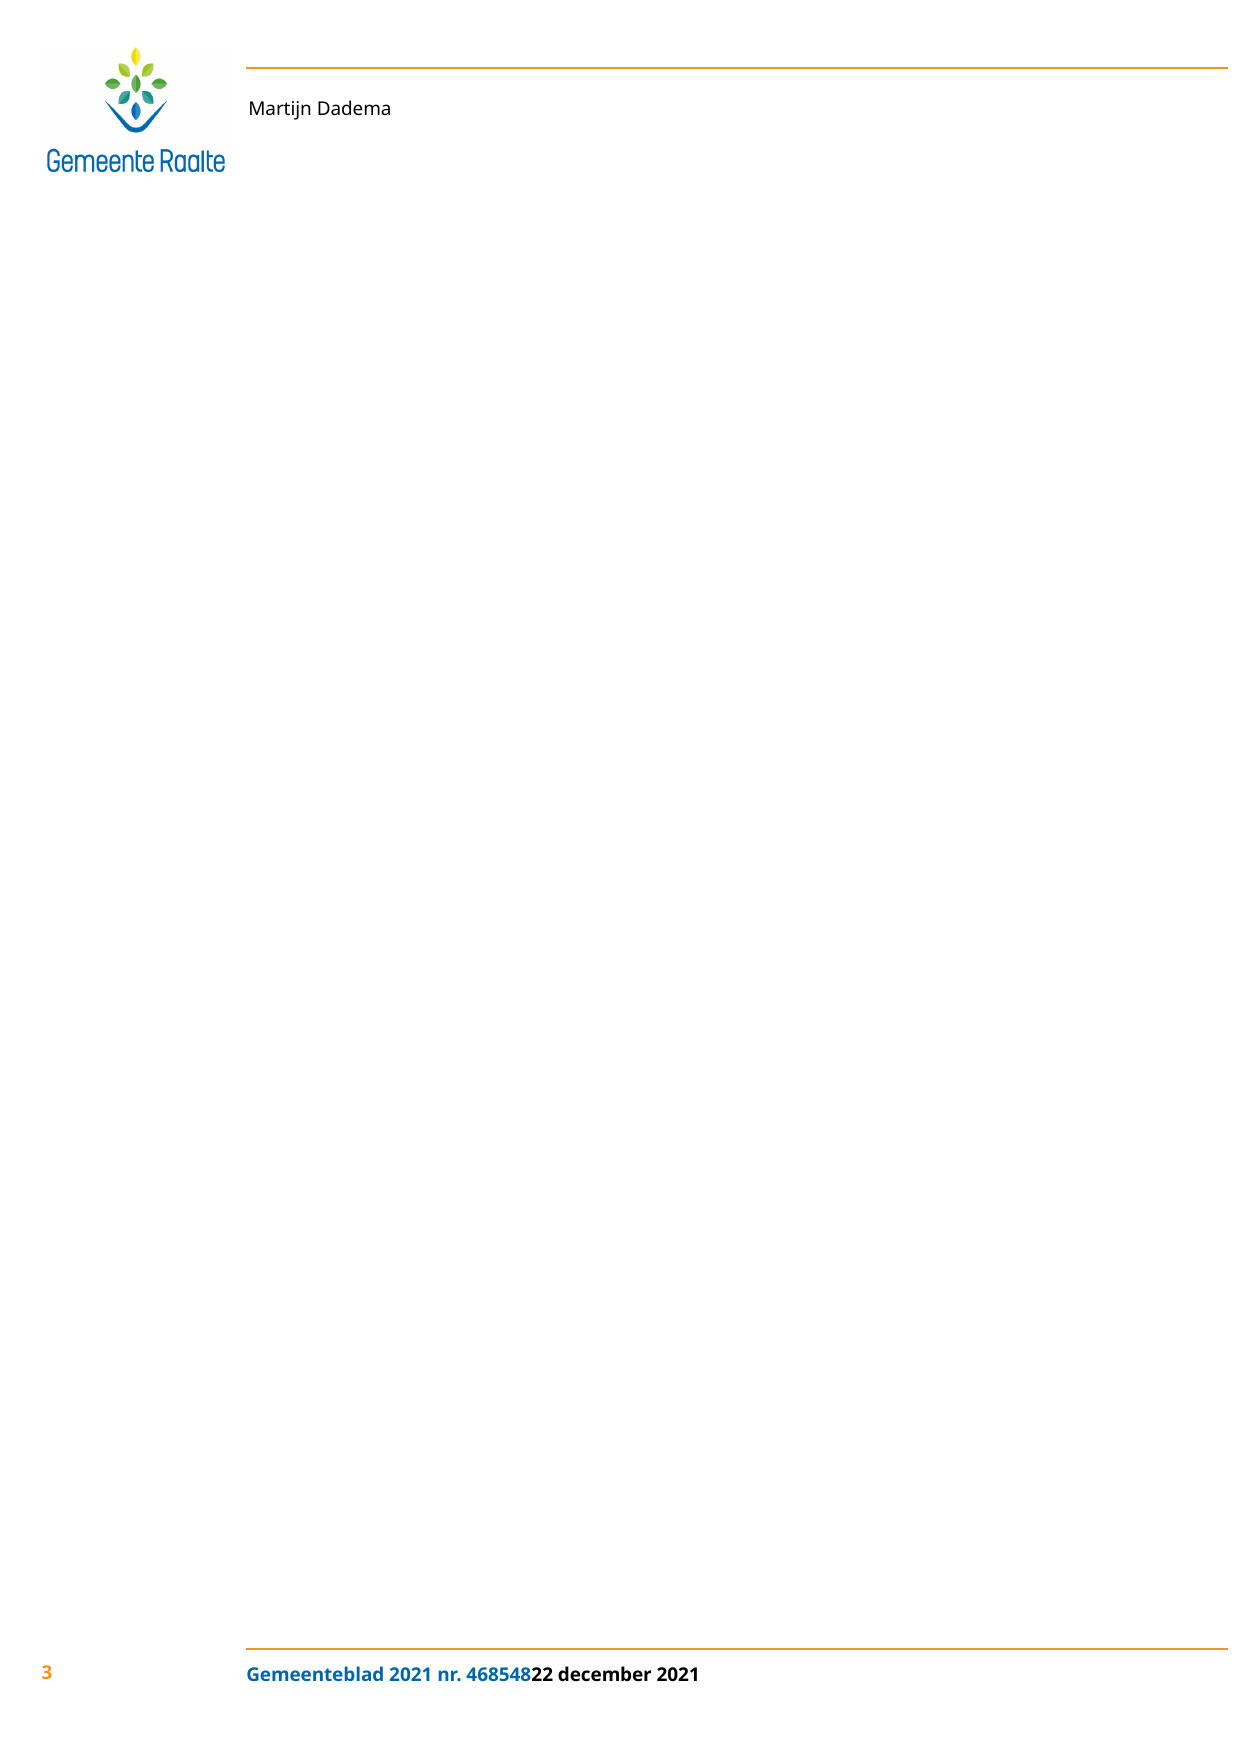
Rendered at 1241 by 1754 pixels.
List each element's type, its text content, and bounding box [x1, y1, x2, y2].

text Martijn Dadema [248, 95, 1152, 121]
picture [41, 47, 231, 172]
